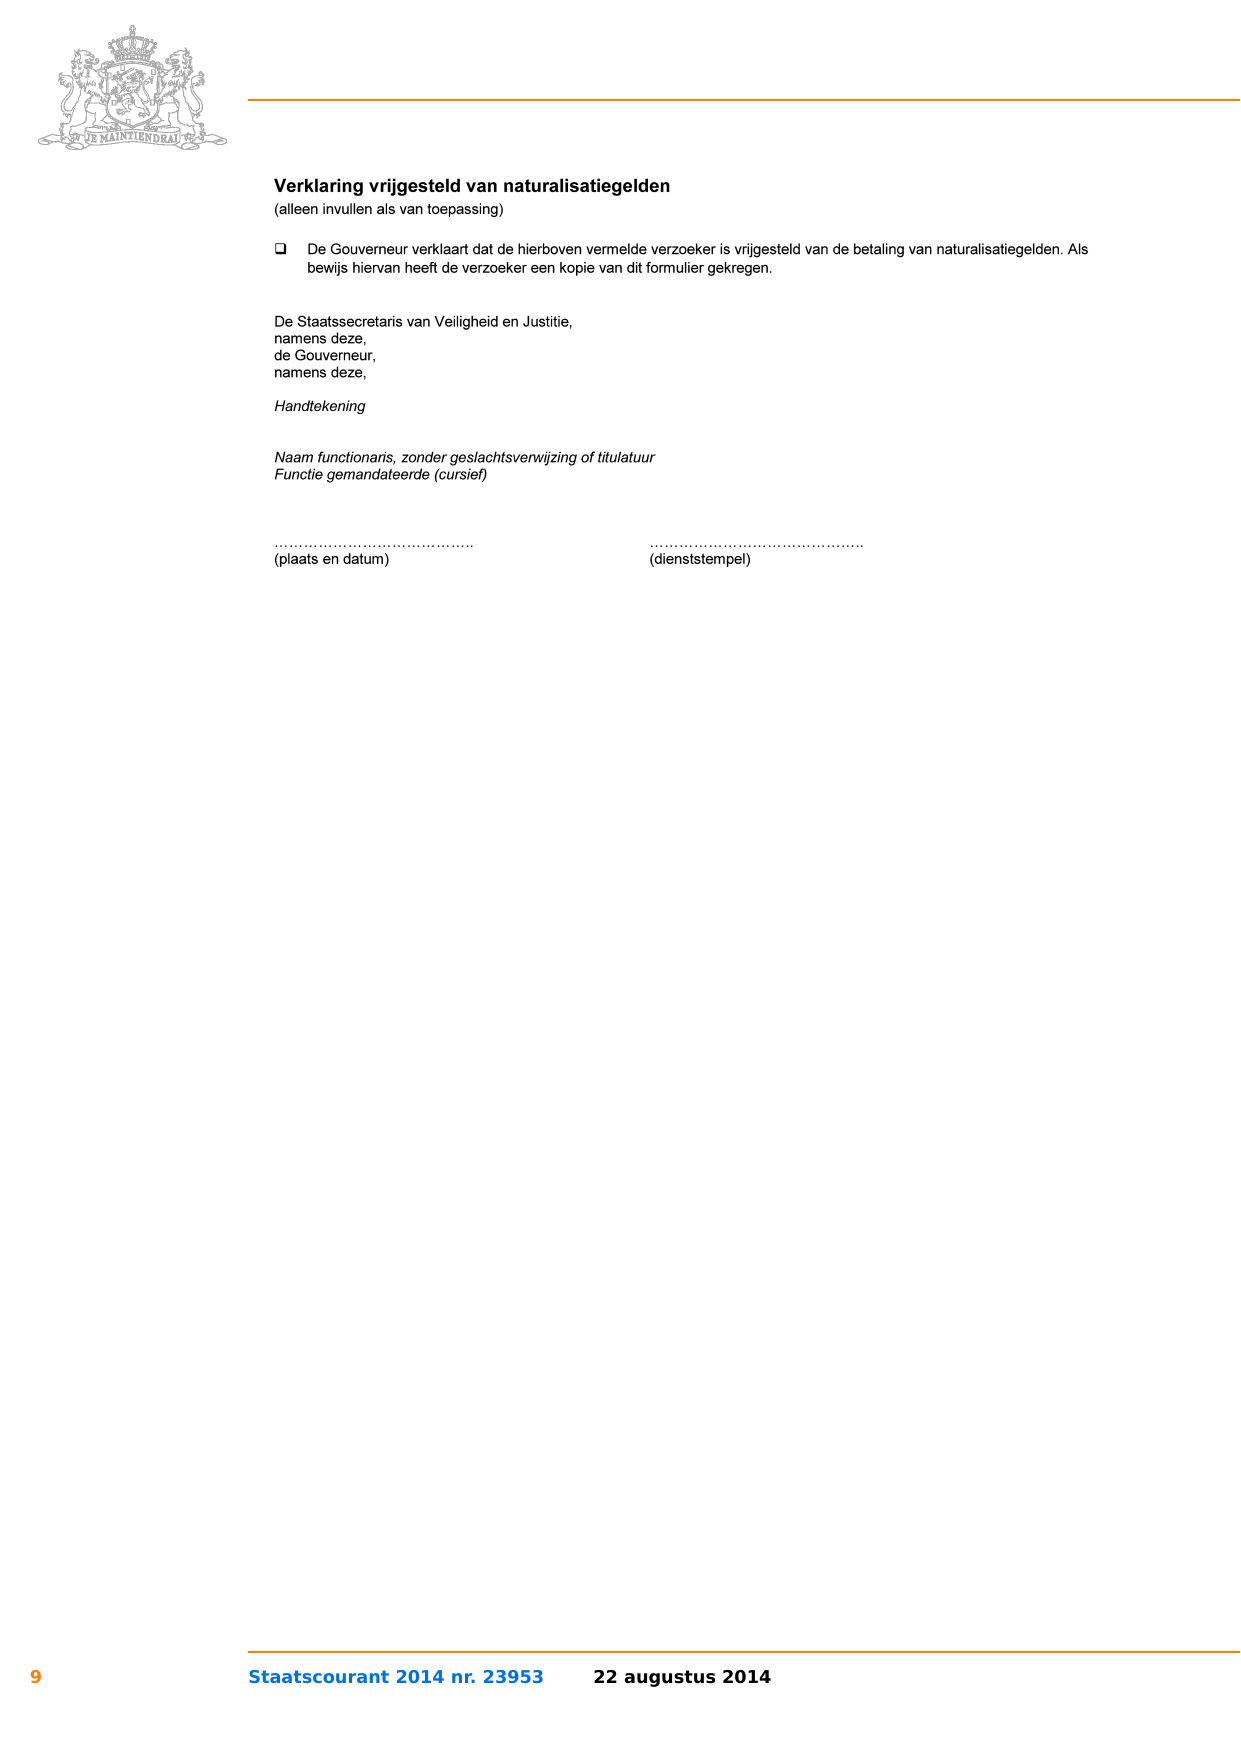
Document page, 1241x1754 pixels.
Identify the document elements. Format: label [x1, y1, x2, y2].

picture [38, 25, 227, 150]
picture [248, 151, 1134, 1321]
